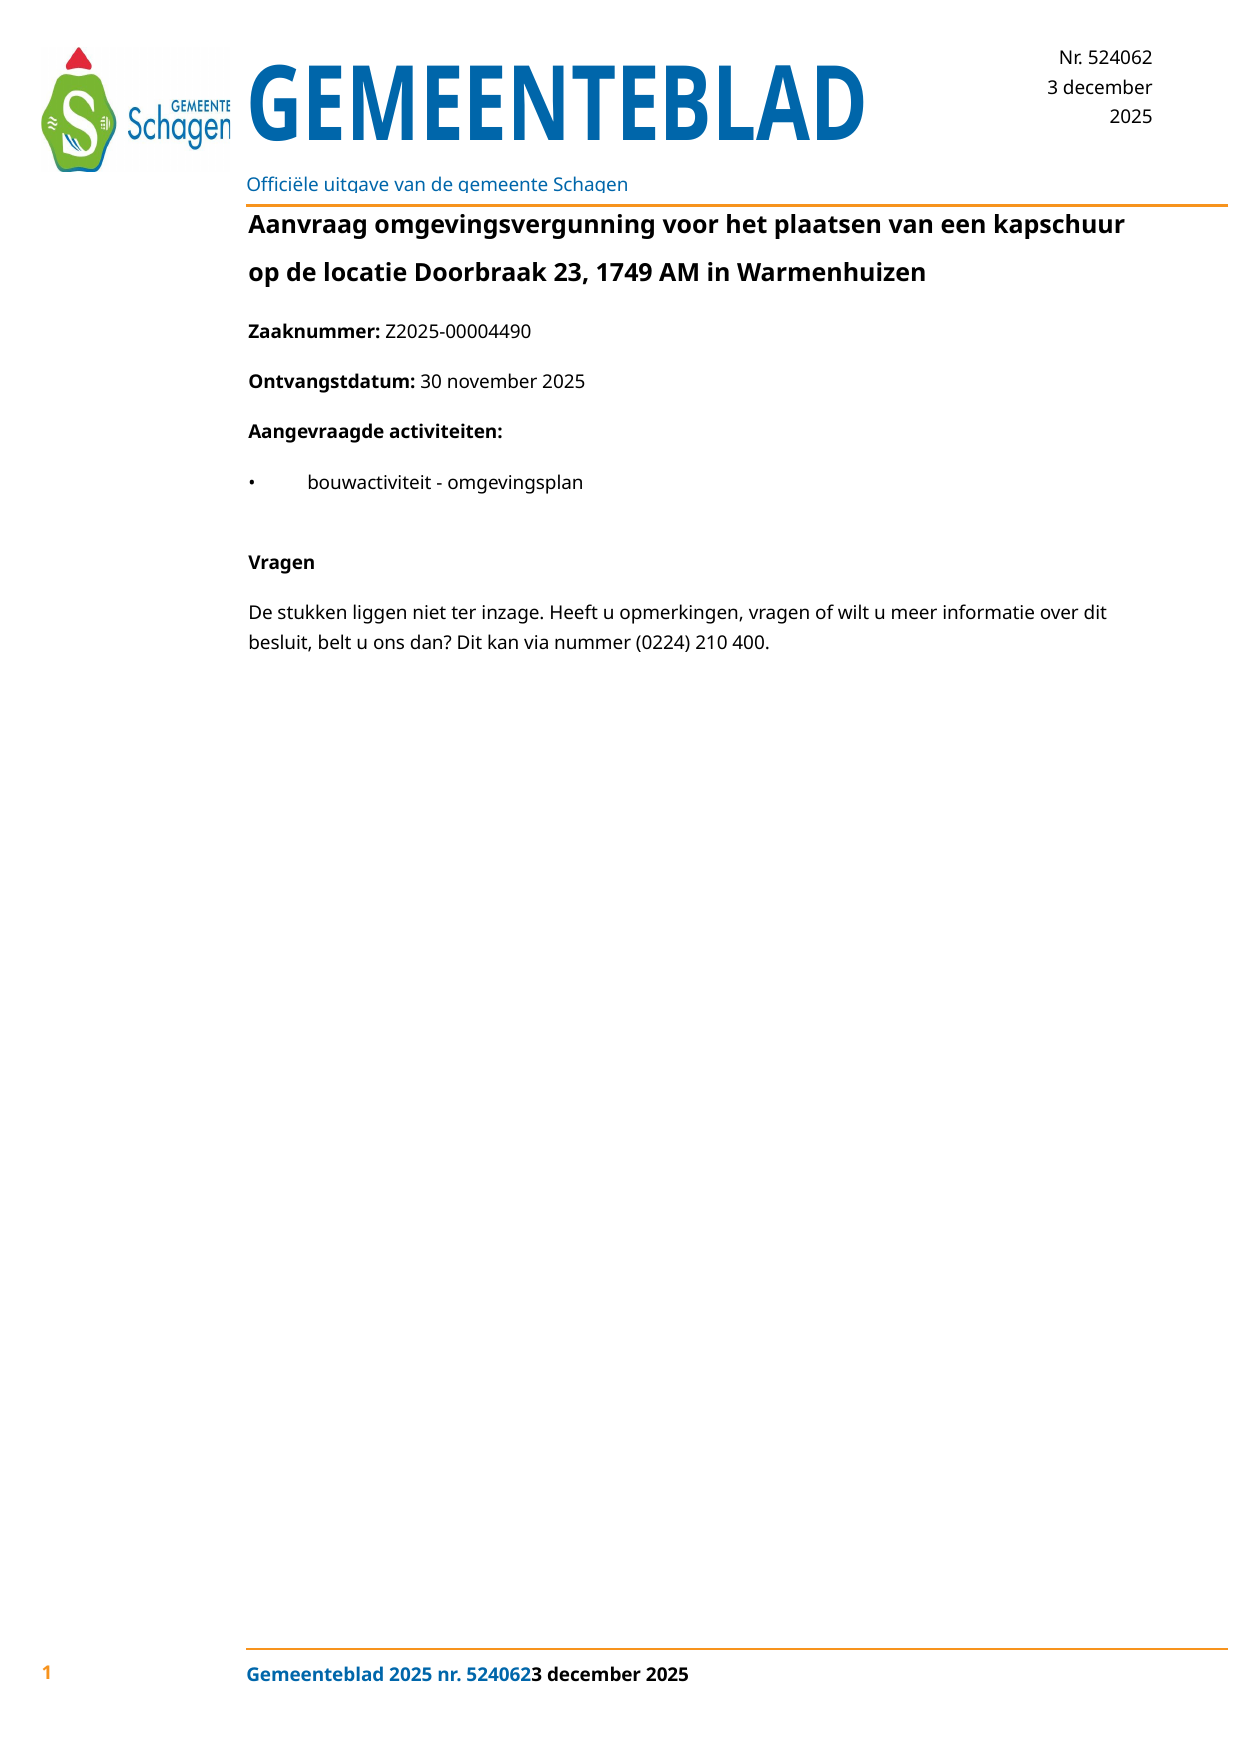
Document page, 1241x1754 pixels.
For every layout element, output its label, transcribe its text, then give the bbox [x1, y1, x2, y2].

text Aanvraag omgevingsvergunning voor het plaatsen van een kapschuur op de locatie Doorbraak 23, 1749 AM in Warmenhuizen [248, 207, 1152, 288]
list bouwactiviteit - omgevingsplan [248, 469, 1152, 495]
text Vragen [248, 549, 1152, 575]
text Aangevraagde activiteiten: [248, 419, 1152, 444]
text Zaaknummer: Z2025-00004490 [248, 318, 1152, 344]
picture [41, 47, 231, 172]
text Ontvangstdatum: 30 november 2025 [248, 368, 1152, 394]
text De stukken liggen niet ter inzage. Heeft u opmerkingen, vragen of wilt u meer informatie over dit besluit, belt u ons dan? Dit kan via nummer (0224) 210 400. [248, 599, 1152, 655]
